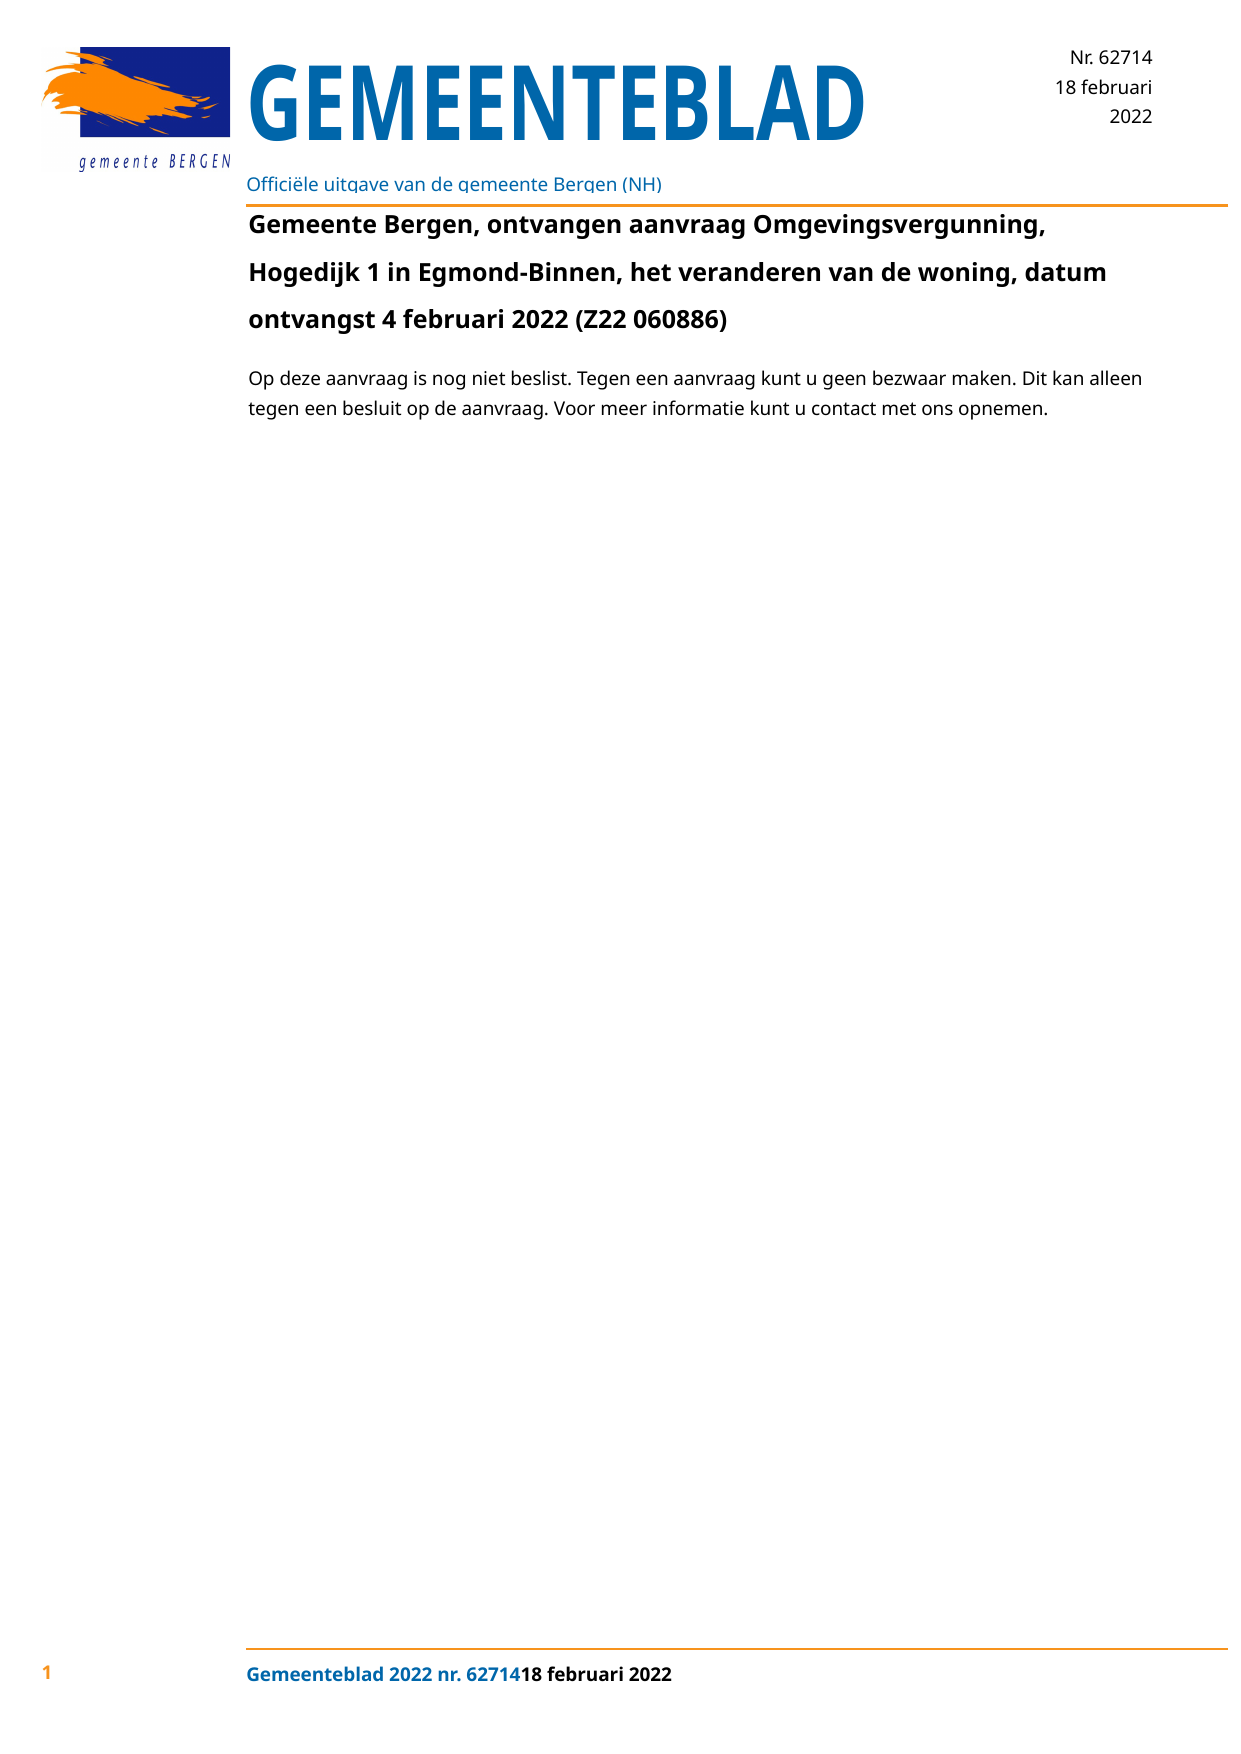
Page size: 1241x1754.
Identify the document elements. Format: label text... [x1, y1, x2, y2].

text Gemeente Bergen, ontvangen aanvraag Omgevingsvergunning, Hogedijk 1 in Egmond-Binnen, het veranderen van de woning, datum ontvangst 4 februari 2022 (Z22 060886) [248, 207, 1152, 336]
text Op deze aanvraag is nog niet beslist. Tegen een aanvraag kunt u geen bezwaar maken. Dit kan alleen tegen een besluit op de aanvraag. Voor meer informatie kunt u contact met ons opnemen. [248, 366, 1152, 421]
picture [41, 47, 231, 172]
